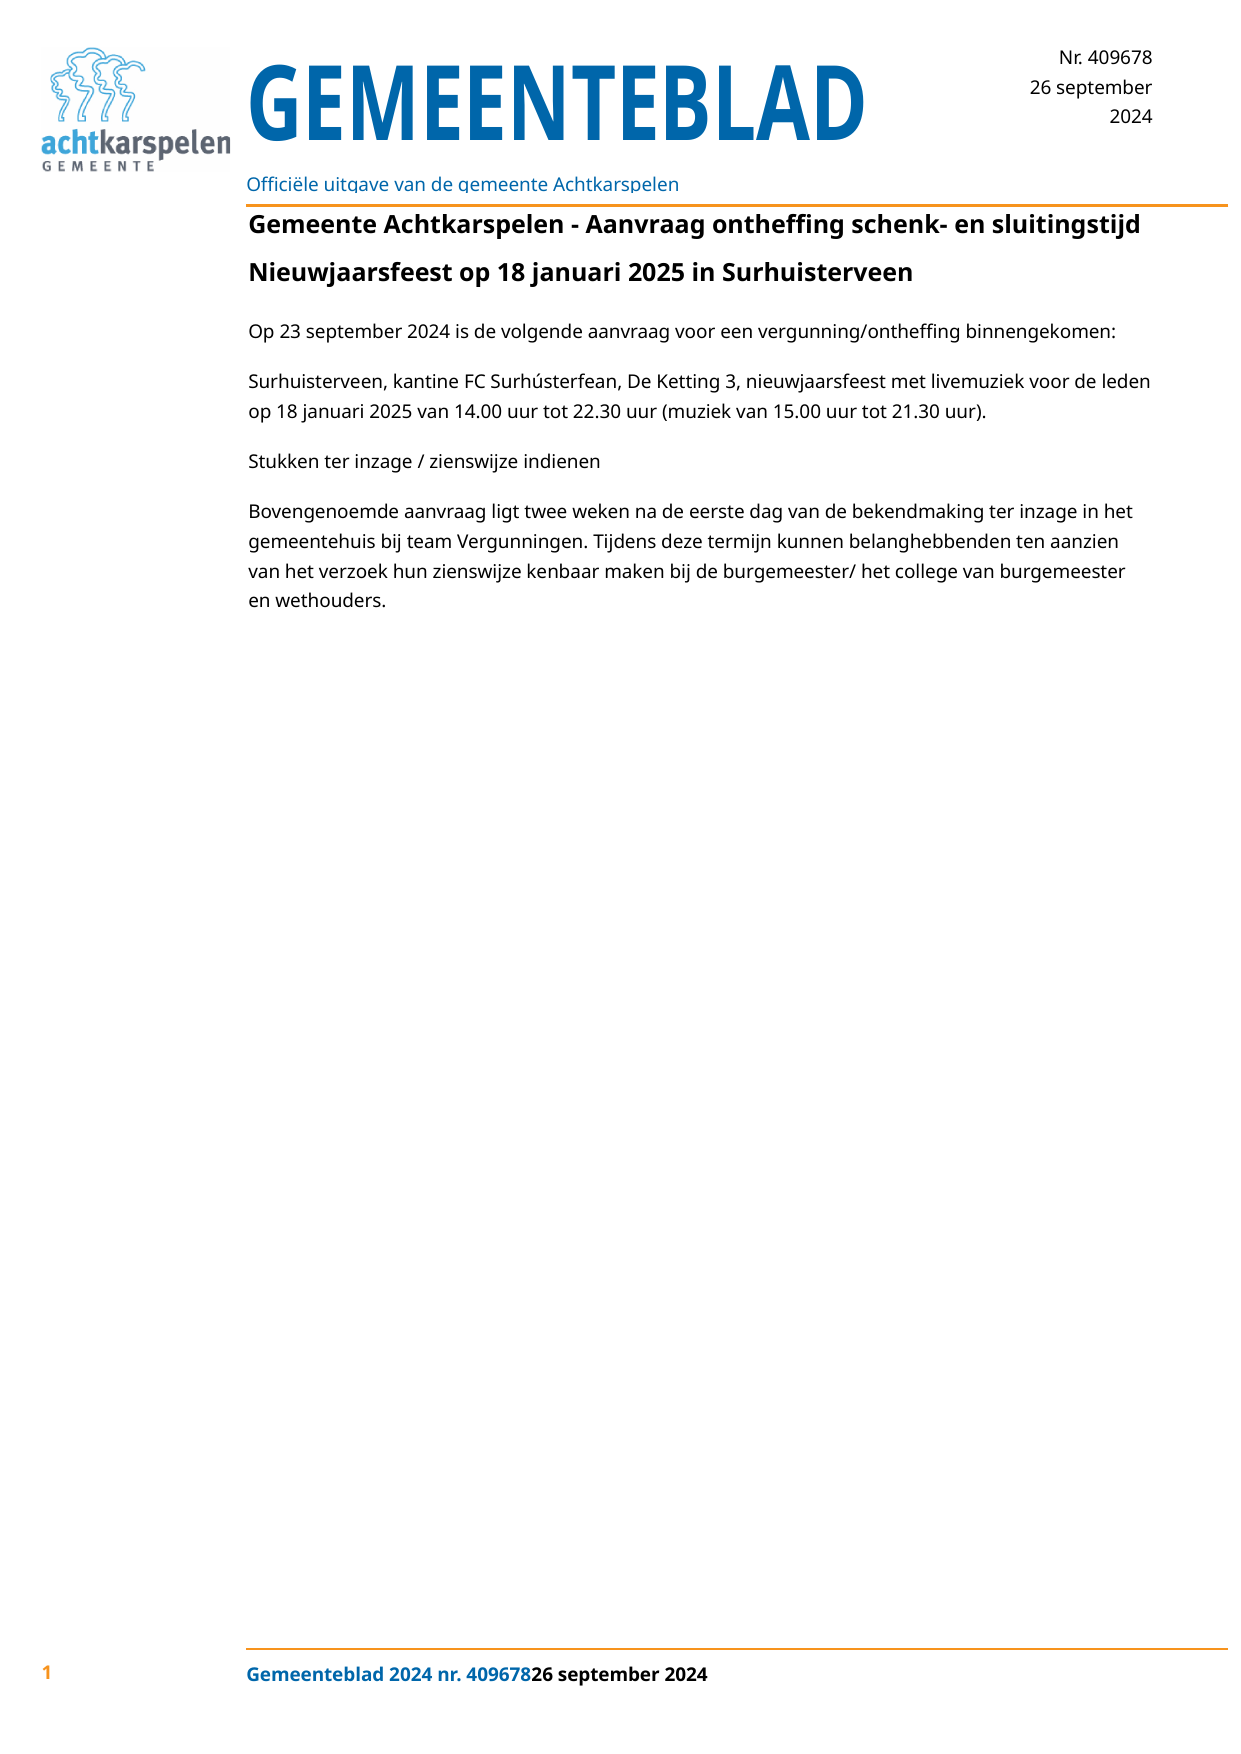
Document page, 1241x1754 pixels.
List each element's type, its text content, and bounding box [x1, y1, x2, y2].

text Stukken ter inzage / zienswijze indienen [248, 448, 1152, 474]
picture [41, 47, 231, 172]
text Gemeente Achtkarspelen - Aanvraag ontheffing schenk- en sluitingstijd Nieuwjaarsfeest op 18 januari 2025 in Surhuisterveen [248, 207, 1152, 288]
text Surhuisterveen, kantine FC Surhústerfean, De Ketting 3, nieuwjaarsfeest met livemuziek voor de leden op 18 januari 2025 van 14.00 uur tot 22.30 uur (muziek van 15.00 uur tot 21.30 uur). [248, 368, 1152, 424]
text Bovengenoemde aanvraag ligt twee weken na de eerste dag van de bekendmaking ter inzage in het gemeentehuis bij team Vergunningen. Tijdens deze termijn kunnen belanghebbenden ten aanzien van het verzoek hun zienswijze kenbaar maken bij de burgemeester/ het college van burgemeester en wethouders. [248, 499, 1152, 613]
text Op 23 september 2024 is de volgende aanvraag voor een vergunning/ontheffing binnengekomen: [248, 318, 1152, 344]
